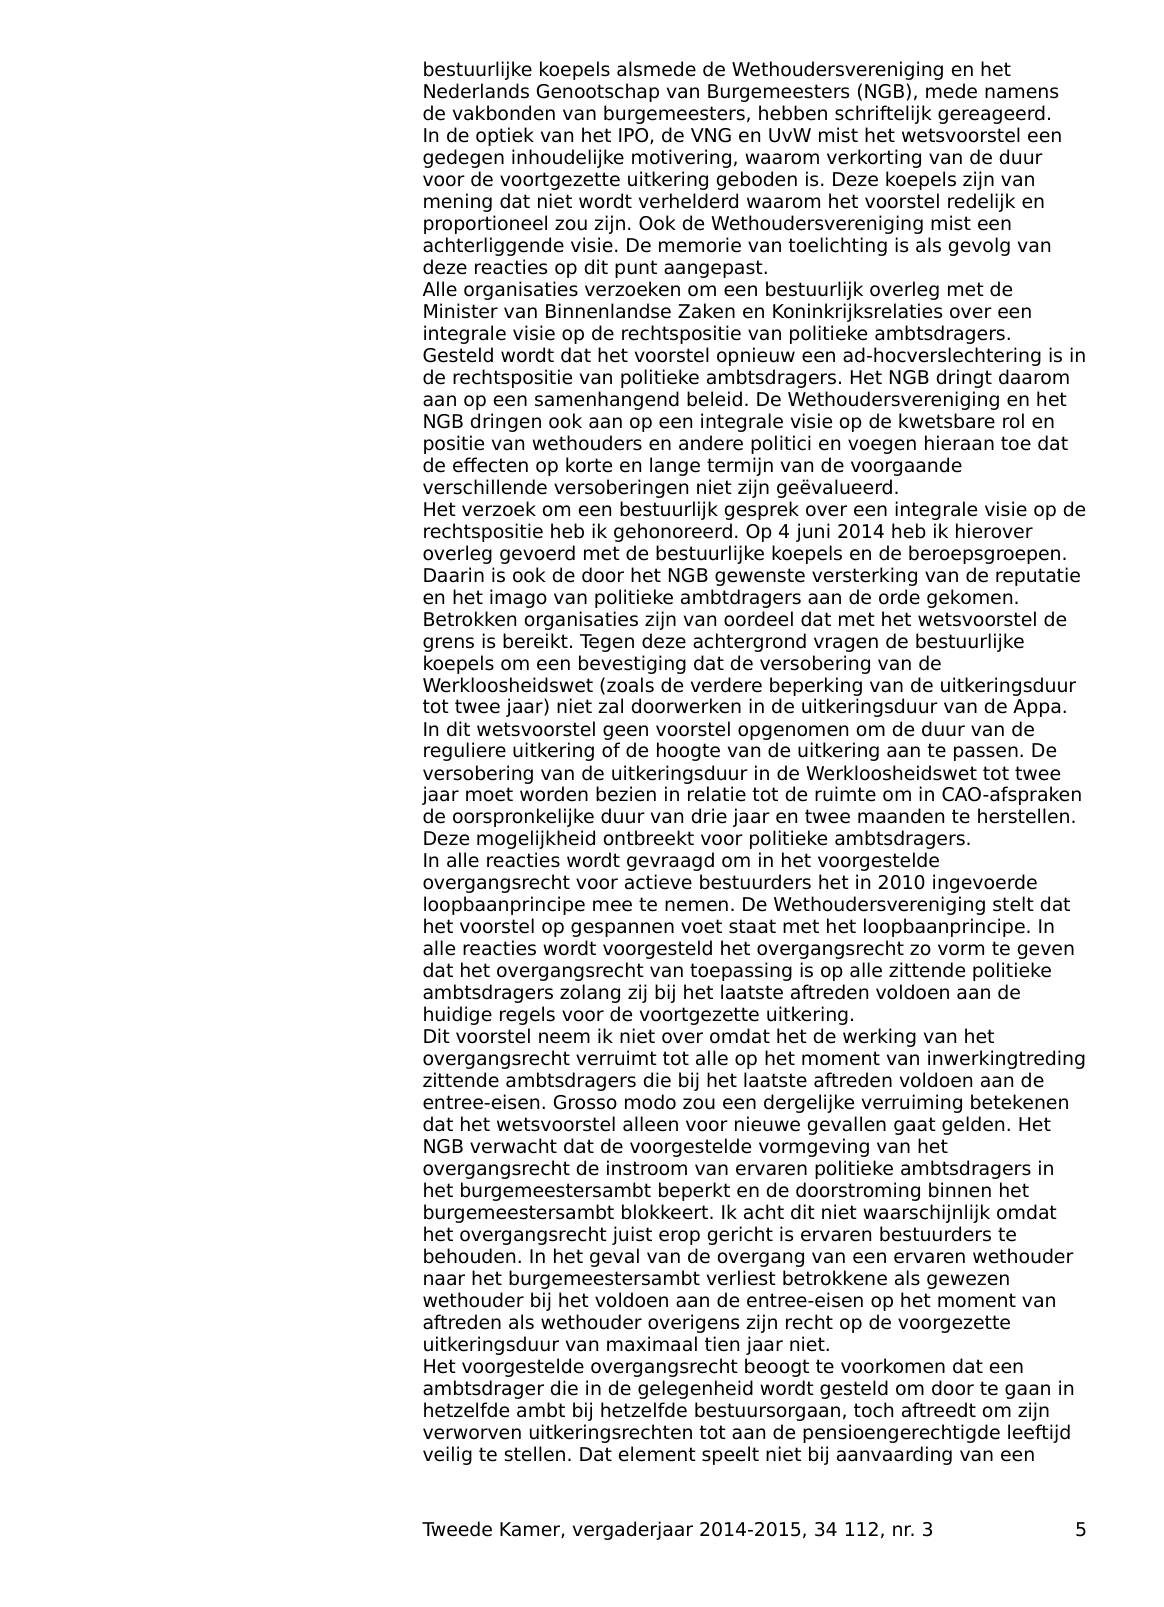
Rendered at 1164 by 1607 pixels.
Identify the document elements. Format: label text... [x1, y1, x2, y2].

text Het verzoek om een bestuurlijk gesprek over een integrale visie op de rechtspositie heb ik gehonoreerd. Op 4 juni 2014 heb ik hierover overleg gevoerd met de bestuurlijke koepels en de beroepsgroepen. Daarin is ook de door het NGB gewenste versterking van de reputatie en het imago van politieke ambtdragers aan de orde gekomen. [422, 499, 1087, 608]
text In de optiek van het IPO, de VNG en UvW mist het wetsvoorstel een gedegen inhoudelijke motivering, waarom verkorting van de duur voor de voortgezette uitkering geboden is. Deze koepels zijn van mening dat niet wordt verhelderd waarom het voorstel redelijk en proportioneel zou zijn. Ook de Wethoudersvereniging mist een achterliggende visie. De memorie van toelichting is als gevolg van deze reacties op dit punt aangepast. [422, 125, 1087, 279]
text In alle reacties wordt gevraagd om in het voorgestelde overgangsrecht voor actieve bestuurders het in 2010 ingevoerde loopbaanprincipe mee te nemen. De Wethoudersvereniging stelt dat het voorstel op gespannen voet staat met het loopbaanprincipe. In alle reacties wordt voorgesteld het overgangsrecht zo vorm te geven dat het overgangsrecht van toepassing is op alle zittende politieke ambtsdragers zolang zij bij het laatste aftreden voldoen aan de huidige regels voor de voortgezette uitkering. [422, 850, 1087, 1026]
text Het voorgestelde overgangsrecht beoogt te voorkomen dat een ambtsdrager die in de gelegenheid wordt gesteld om door te gaan in hetzelfde ambt bij hetzelfde bestuursorgaan, toch aftreedt om zijn verworven uitkeringsrechten tot aan de pensioengerechtigde leeftijd veilig te stellen. Dat element speelt niet bij aanvaarding van een [422, 1356, 1087, 1466]
text Betrokken organisaties zijn van oordeel dat met het wetsvoorstel de grens is bereikt. Tegen deze achtergrond vragen de bestuurlijke koepels om een bevestiging dat de versobering van de Werkloosheidswet (zoals de verdere beperking van de uitkeringsduur tot twee jaar) niet zal doorwerken in de uitkeringsduur van de Appa. In dit wetsvoorstel geen voorstel opgenomen om de duur van de reguliere uitkering of de hoogte van de uitkering aan te passen. De versobering van de uitkeringsduur in de Werkloosheidswet tot twee jaar moet worden bezien in relatie tot de ruimte om in CAO-afspraken de oorspronkelijke duur van drie jaar en twee maanden te herstellen. Deze mogelijkheid ontbreekt voor politieke ambtsdragers. [422, 608, 1087, 850]
text Alle organisaties verzoeken om een bestuurlijk overleg met de Minister van Binnenlandse Zaken en Koninkrijksrelaties over een integrale visie op de rechtspositie van politieke ambtsdragers. Gesteld wordt dat het voorstel opnieuw een ad-hocverslechtering is in de rechtspositie van politieke ambtsdragers. Het NGB dringt daarom aan op een samenhangend beleid. De Wethoudersvereniging en het NGB dringen ook aan op een integrale visie op de kwetsbare rol en positie van wethouders en andere politici en voegen hieraan toe dat de effecten op korte en lange termijn van de voorgaande verschillende versoberingen niet zijn geëvalueerd. [422, 279, 1087, 499]
text bestuurlijke koepels alsmede de Wethoudersvereniging en het Nederlands Genootschap van Burgemeesters (NGB), mede namens de vakbonden van burgemeesters, hebben schriftelijk gereageerd. [422, 59, 1087, 125]
text Dit voorstel neem ik niet over omdat het de werking van het overgangsrecht verruimt tot alle op het moment van inwerkingtreding zittende ambtsdragers die bij het laatste aftreden voldoen aan de entree-eisen. Grosso modo zou een dergelijke verruiming betekenen dat het wetsvoorstel alleen voor nieuwe gevallen gaat gelden. Het NGB verwacht dat de voorgestelde vormgeving van het overgangsrecht de instroom van ervaren politieke ambtsdragers in het burgemeestersambt beperkt en de doorstroming binnen het burgemeestersambt blokkeert. Ik acht dit niet waarschijnlijk omdat het overgangsrecht juist erop gericht is ervaren bestuurders te behouden. In het geval van de overgang van een ervaren wethouder naar het burgemeestersambt verliest betrokkene als gewezen wethouder bij het voldoen aan de entree-eisen op het moment van aftreden als wethouder overigens zijn recht op de voorgezette uitkeringsduur van maximaal tien jaar niet. [422, 1026, 1087, 1356]
